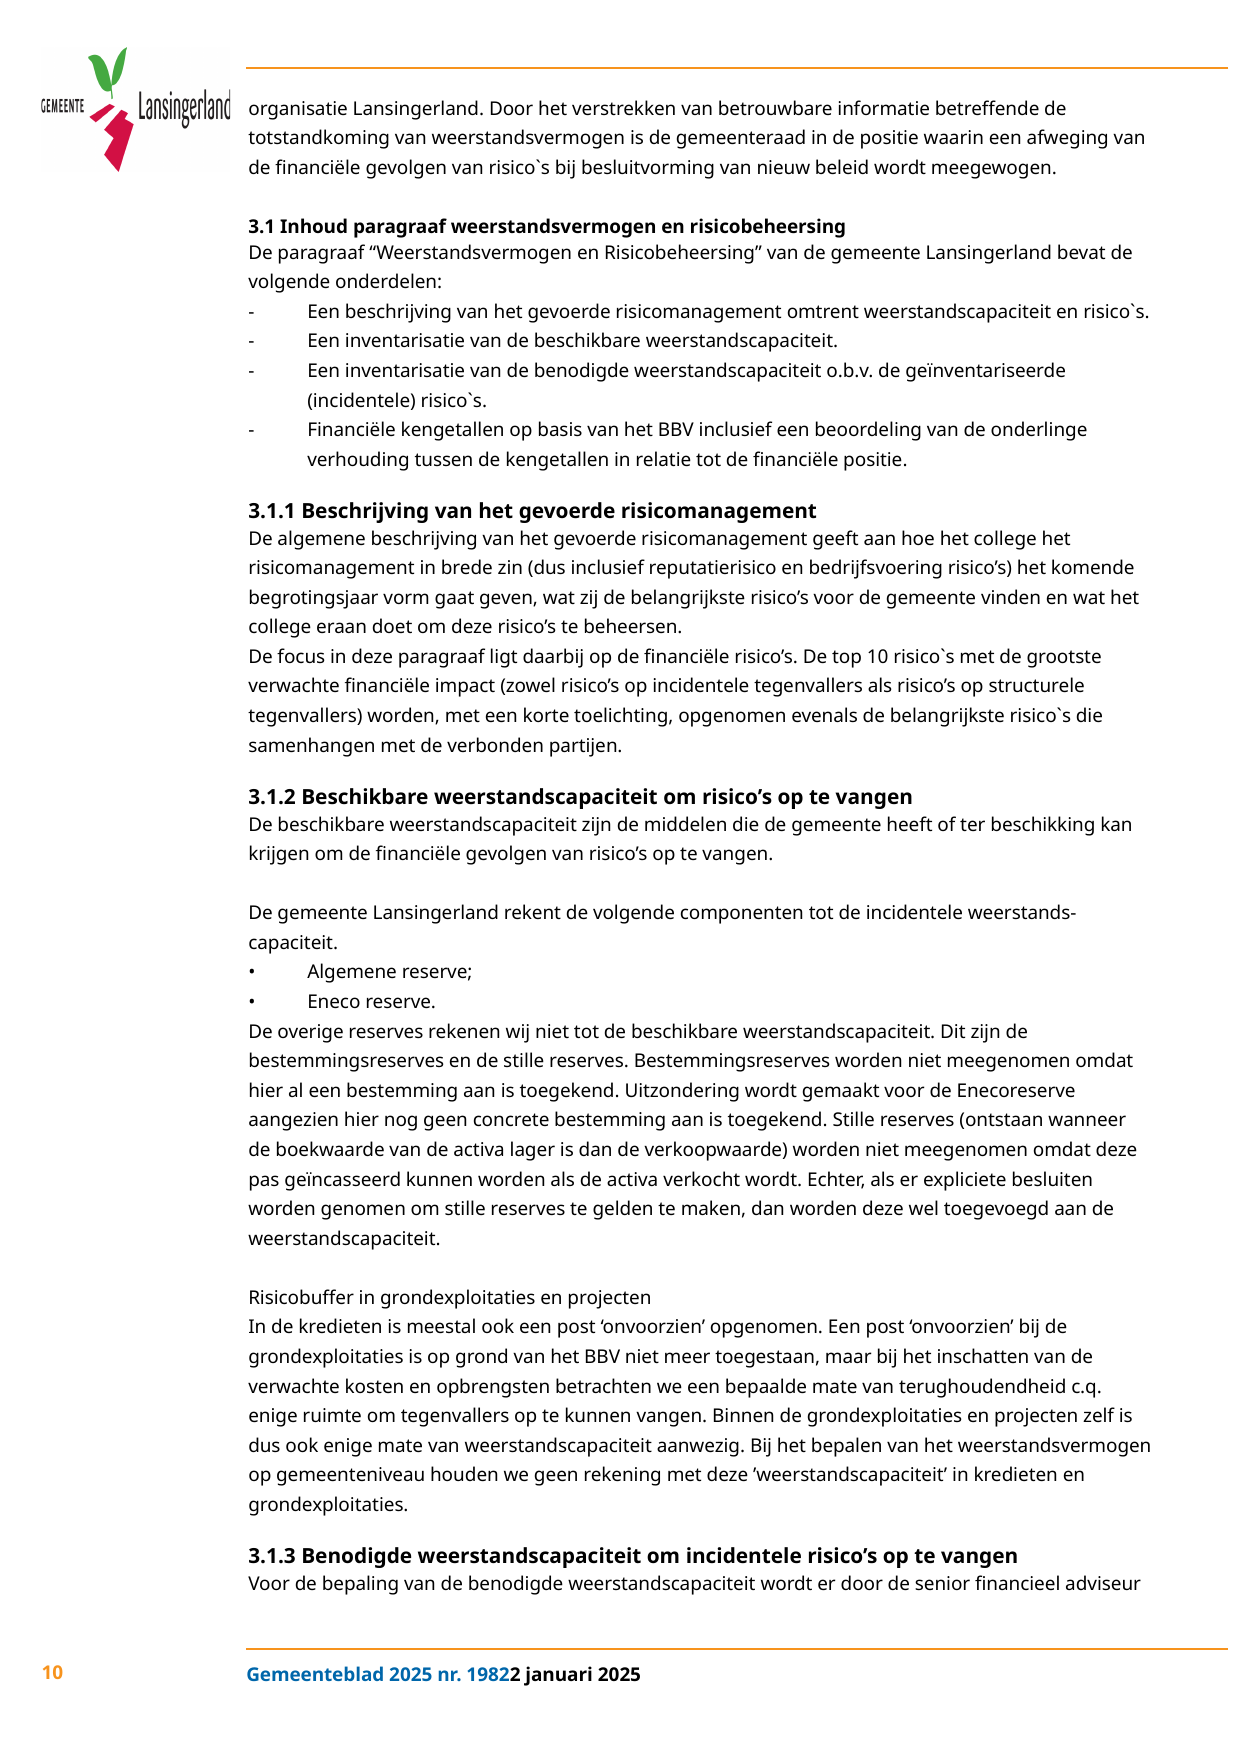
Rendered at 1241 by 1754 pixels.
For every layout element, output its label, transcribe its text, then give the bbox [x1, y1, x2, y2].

text 3.1 Inhoud paragraaf weerstandsvermogen en risicobeheersing [248, 213, 1152, 239]
list Een beschrijving van het gevoerde risicomanagement omtrent weerstandscapaciteit en risico`s. [248, 298, 1152, 324]
text 3.1.1 Beschrijving van het gevoerde risicomanagement [248, 496, 1152, 525]
text De focus in deze paragraaf ligt daarbij op de financiële risico’s. De top 10 risico`s met de grootste verwachte financiële impact (zowel risico’s op incidentele tegenvallers als risico’s op structurele tegenvallers) worden, met een korte toelichting, opgenomen evenals de belangrijkste risico`s die samenhangen met de verbonden partijen. [248, 643, 1152, 758]
text Voor de bepaling van de benodigde weerstandscapaciteit wordt er door de senior financieel adviseur [248, 1570, 1152, 1596]
text De overige reserves rekenen wij niet tot de beschikbare weerstandscapaciteit. Dit zijn de bestemmingsreserves en de stille reserves. Bestemmingsreserves worden niet meegenomen omdat hier al een bestemming aan is toegekend. Uitzondering wordt gemaakt voor de Enecoreserve aangezien hier nog geen concrete bestemming aan is toegekend. Stille reserves (ontstaan wanneer de boekwaarde van de activa lager is dan de verkoopwaarde) worden niet meegenomen omdat deze pas geïncasseerd kunnen worden als de activa verkocht wordt. Echter, als er expliciete besluiten worden genomen om stille reserves te gelden te maken, dan worden deze wel toegevoegd aan de weerstandscapaciteit. [248, 1018, 1152, 1251]
text organisatie Lansingerland. Door het verstrekken van betrouwbare informatie betreffende de totstandkoming van weerstandsvermogen is de gemeenteraad in de positie waarin een afweging van de financiële gevolgen van risico`s bij besluitvorming van nieuw beleid wordt meegewogen. [248, 95, 1152, 180]
text De beschikbare weerstandscapaciteit zijn de middelen die de gemeente heeft of ter beschikking kan krijgen om de financiële gevolgen van risico’s op te vangen. [248, 811, 1152, 866]
text 3.1.2 Beschikbare weerstandscapaciteit om risico’s op te vangen [248, 782, 1152, 811]
list Eneco reserve. [248, 988, 1152, 1014]
picture [41, 47, 231, 172]
text De paragraaf “Weerstandsvermogen en Risicobeheersing” van de gemeente Lansingerland bevat de volgende onderdelen: [248, 239, 1152, 294]
text De gemeente Lansingerland rekent de volgende componenten tot de incidentele weerstands-capaciteit. [248, 899, 1152, 955]
text Risicobuffer in grondexploitaties en projecten [248, 1284, 1152, 1310]
text De algemene beschrijving van het gevoerde risicomanagement geeft aan hoe het college het risicomanagement in brede zin (dus inclusief reputatierisico en bedrijfsvoering risico’s) het komende begrotingsjaar vorm gaat geven, wat zij de belangrijkste risico’s voor de gemeente vinden en wat het college eraan doet om deze risico’s te beheersen. [248, 525, 1152, 639]
list Algemene reserve; [248, 959, 1152, 984]
list Financiële kengetallen op basis van het BBV inclusief een beoordeling van de onderlinge verhouding tussen de kengetallen in relatie tot de financiële positie. [248, 416, 1152, 472]
text In de kredieten is meestal ook een post ‘onvoorzien’ opgenomen. Een post ‘onvoorzien’ bij de grondexploitaties is op grond van het BBV niet meer toegestaan, maar bij het inschatten van de verwachte kosten en opbrengsten betrachten we een bepaalde mate van terughoudendheid c.q. enige ruimte om tegenvallers op te kunnen vangen. Binnen de grondexploitaties en projecten zelf is dus ook enige mate van weerstandscapaciteit aanwezig. Bij het bepalen van het weerstandsvermogen op gemeenteniveau houden we geen rekening met deze ’weerstandscapaciteit’ in kredieten en grondexploitaties. [248, 1314, 1152, 1517]
list Een inventarisatie van de beschikbare weerstandscapaciteit. [248, 328, 1152, 353]
list Een inventarisatie van de benodigde weerstandscapaciteit o.b.v. de geïnventariseerde (incidentele) risico`s. [248, 357, 1152, 412]
text 3.1.3 Benodigde weerstandscapaciteit om incidentele risico’s op te vangen [248, 1542, 1152, 1570]
